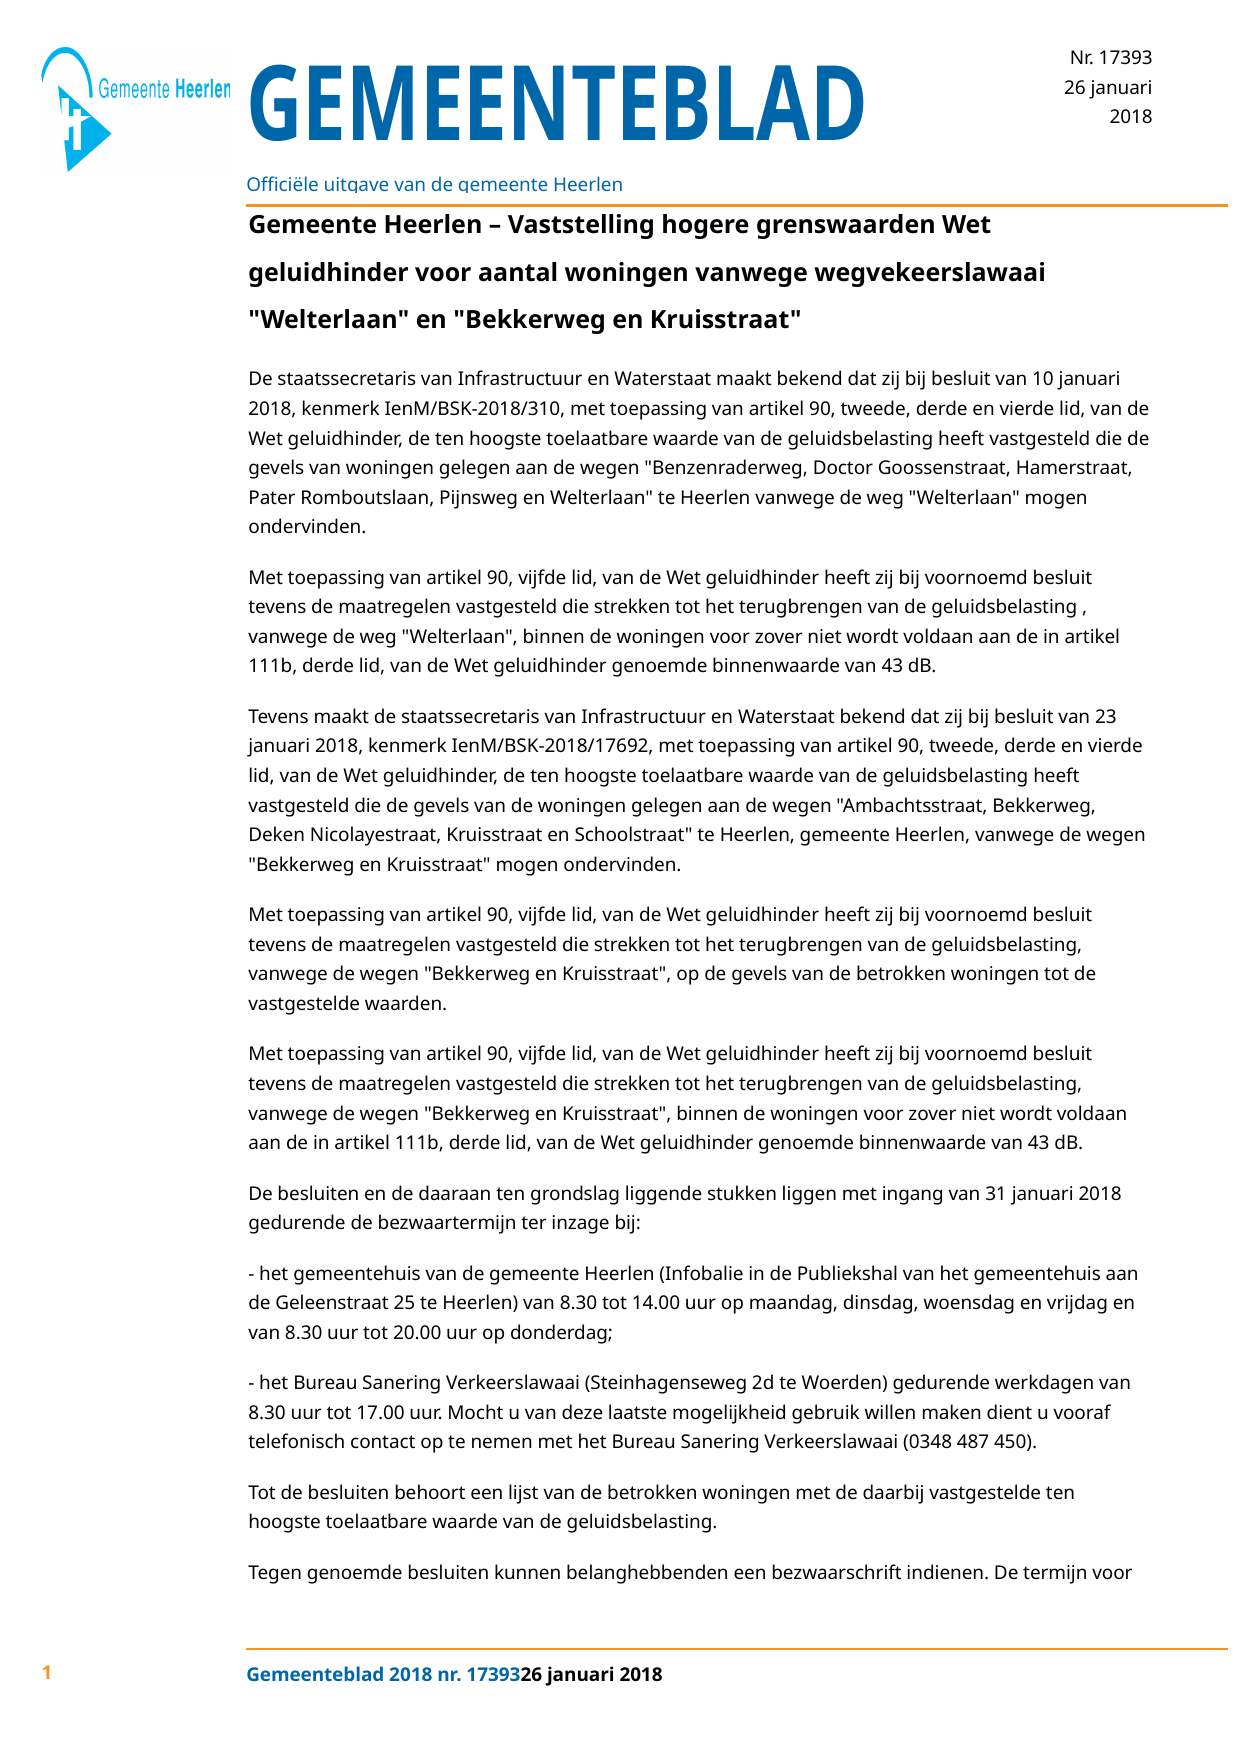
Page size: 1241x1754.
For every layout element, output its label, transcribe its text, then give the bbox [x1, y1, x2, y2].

picture [41, 47, 58, 70]
text Tegen genoemde besluiten kunnen belanghebbenden een bezwaarschrift indienen. De termijn voor [248, 1559, 1152, 1584]
text Gemeente Heerlen – Vaststelling hogere grenswaarden Wet geluidhinder voor aantal woningen vanwege wegvekeerslawaai "Welterlaan" en "Bekkerweg en Kruisstraat" [248, 207, 1152, 336]
text Tot de besluiten behoort een lijst van de betrokken woningen met de daarbij vastgestelde ten hoogste toelaatbare waarde van de geluidsbelasting. [248, 1479, 1152, 1534]
text - het Bureau Sanering Verkeerslawaai (Steinhagenseweg 2d te Woerden) gedurende werkdagen van 8.30 uur tot 17.00 uur. Mocht u van deze laatste mogelijkheid gebruik willen maken dient u vooraf telefonisch contact op te nemen met het Bureau Sanering Verkeerslawaai (0348 487 450). [248, 1369, 1152, 1454]
text Met toepassing van artikel 90, vijfde lid, van de Wet geluidhinder heeft zij bij voornoemd besluit tevens de maatregelen vastgesteld die strekken tot het terugbrengen van de geluidsbelasting, vanwege de wegen "Bekkerweg en Kruisstraat", binnen de woningen voor zover niet wordt voldaan aan de in artikel 111b, derde lid, van de Wet geluidhinder genoemde binnenwaarde van 43 dB. [248, 1041, 1152, 1155]
text Tevens maakt de staatssecretaris van Infrastructuur en Waterstaat bekend dat zij bij besluit van 23 januari 2018, kenmerk IenM/BSK-2018/17692, met toepassing van artikel 90, tweede, derde en vierde lid, van de Wet geluidhinder, de ten hoogste toelaatbare waarde van de geluidsbelasting heeft vastgesteld die de gevels van de woningen gelegen aan de wegen "Ambachtsstraat, Bekkerweg, Deken Nicolayestraat, Kruisstraat en Schoolstraat" te Heerlen, gemeente Heerlen, vanwege de wegen "Bekkerweg en Kruisstraat" mogen ondervinden. [248, 703, 1152, 877]
text De staatssecretaris van Infrastructuur en Waterstaat maakt bekend dat zij bij besluit van 10 januari 2018, kenmerk IenM/BSK-2018/310, met toepassing van artikel 90, tweede, derde en vierde lid, van de Wet geluidhinder, de ten hoogste toelaatbare waarde van de geluidsbelasting heeft vastgesteld die de gevels van woningen gelegen aan de wegen "Benzenraderweg, Doctor Goossenstraat, Hamerstraat, Pater Romboutslaan, Pijnsweg en Welterlaan" te Heerlen vanwege de weg "Welterlaan" mogen ondervinden. [248, 366, 1152, 539]
text - het gemeentehuis van de gemeente Heerlen (Infobalie in de Publiekshal van het gemeentehuis aan de Geleenstraat 25 te Heerlen) van 8.30 tot 14.00 uur op maandag, dinsdag, woensdag en vrijdag en van 8.30 uur tot 20.00 uur op donderdag; [248, 1260, 1152, 1344]
text De besluiten en de daaraan ten grondslag liggende stukken liggen met ingang van 31 januari 2018 gedurende de bezwaartermijn ter inzage bij: [248, 1180, 1152, 1235]
picture [41, 47, 231, 172]
text Met toepassing van artikel 90, vijfde lid, van de Wet geluidhinder heeft zij bij voornoemd besluit tevens de maatregelen vastgesteld die strekken tot het terugbrengen van de geluidsbelasting , vanwege de weg "Welterlaan", binnen de woningen voor zover niet wordt voldaan aan de in artikel 111b, derde lid, van de Wet geluidhinder genoemde binnenwaarde van 43 dB. [248, 564, 1152, 678]
text Met toepassing van artikel 90, vijfde lid, van de Wet geluidhinder heeft zij bij voornoemd besluit tevens de maatregelen vastgesteld die strekken tot het terugbrengen van de geluidsbelasting, vanwege de wegen "Bekkerweg en Kruisstraat", op de gevels van de betrokken woningen tot de vastgestelde waarden. [248, 901, 1152, 1016]
